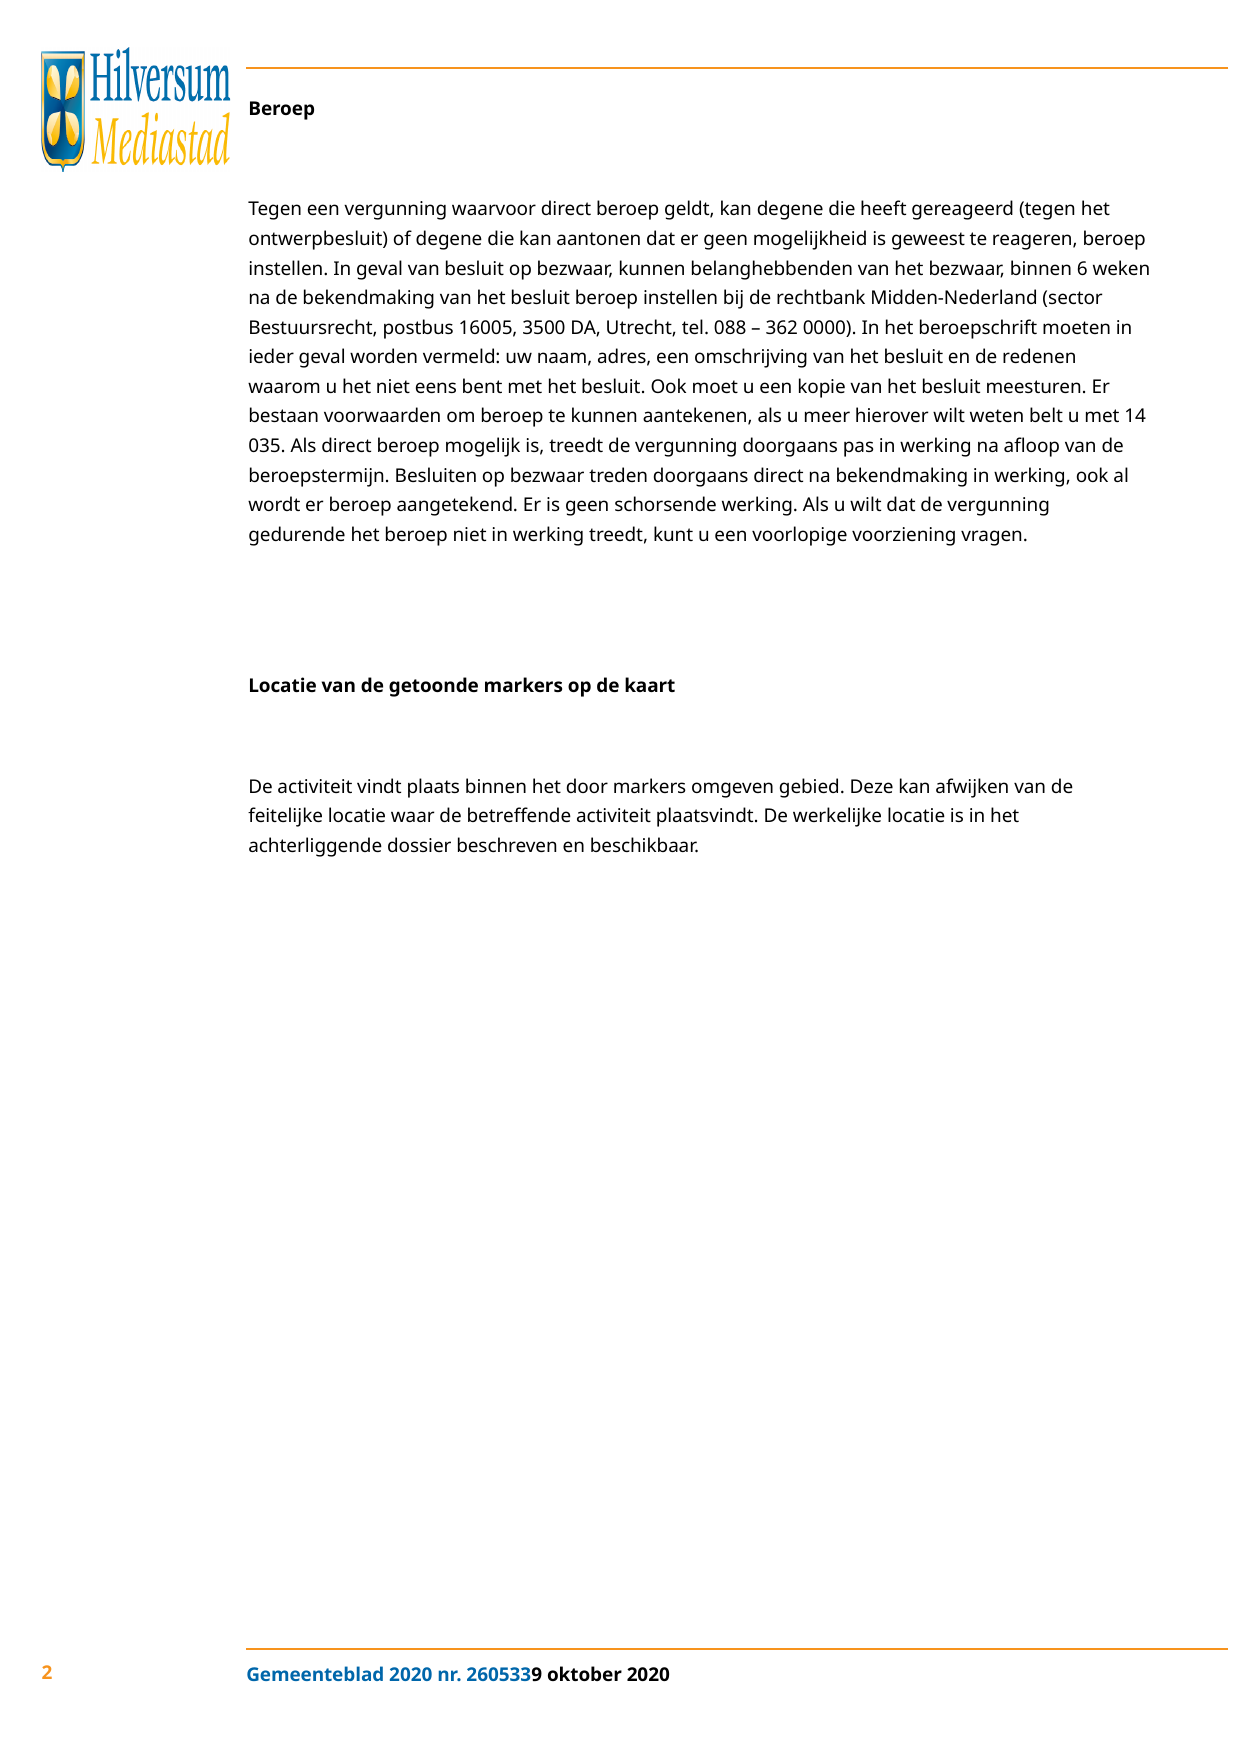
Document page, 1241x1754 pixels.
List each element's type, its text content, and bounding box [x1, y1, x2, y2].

text Beroep [248, 95, 1152, 121]
text De activiteit vindt plaats binnen het door markers omgeven gebied. Deze kan afwijken van de feitelijke locatie waar de betreffende activiteit plaatsvindt. De werkelijke locatie is in het achterliggende dossier beschreven en beschikbaar. [248, 773, 1152, 858]
text Locatie van de getoonde markers op de kaart [248, 672, 1152, 698]
picture [41, 47, 231, 172]
text Tegen een vergunning waarvoor direct beroep geldt, kan degene die heeft gereageerd (tegen het ontwerpbesluit) of degene die kan aantonen dat er geen mogelijkheid is geweest te reageren, beroep instellen. In geval van besluit op bezwaar, kunnen belanghebbenden van het bezwaar, binnen 6 weken na de bekendmaking van het besluit beroep instellen bij de rechtbank Midden-Nederland (sector Bestuursrecht, postbus 16005, 3500 DA, Utrecht, tel. 088 – 362 0000). In het beroepschrift moeten in ieder geval worden vermeld: uw naam, adres, een omschrijving van het besluit en de redenen waarom u het niet eens bent met het besluit. Ook moet u een kopie van het besluit meesturen. Er bestaan voorwaarden om beroep te kunnen aantekenen, als u meer hierover wilt weten belt u met 14 035. Als direct beroep mogelijk is, treedt de vergunning doorgaans pas in werking na afloop van de beroepstermijn. Besluiten op bezwaar treden doorgaans direct na bekendmaking in werking, ook al wordt er beroep aangetekend. Er is geen schorsende werking. Als u wilt dat de vergunning gedurende het beroep niet in werking treedt, kunt u een voorlopige voorziening vragen. [248, 196, 1152, 547]
